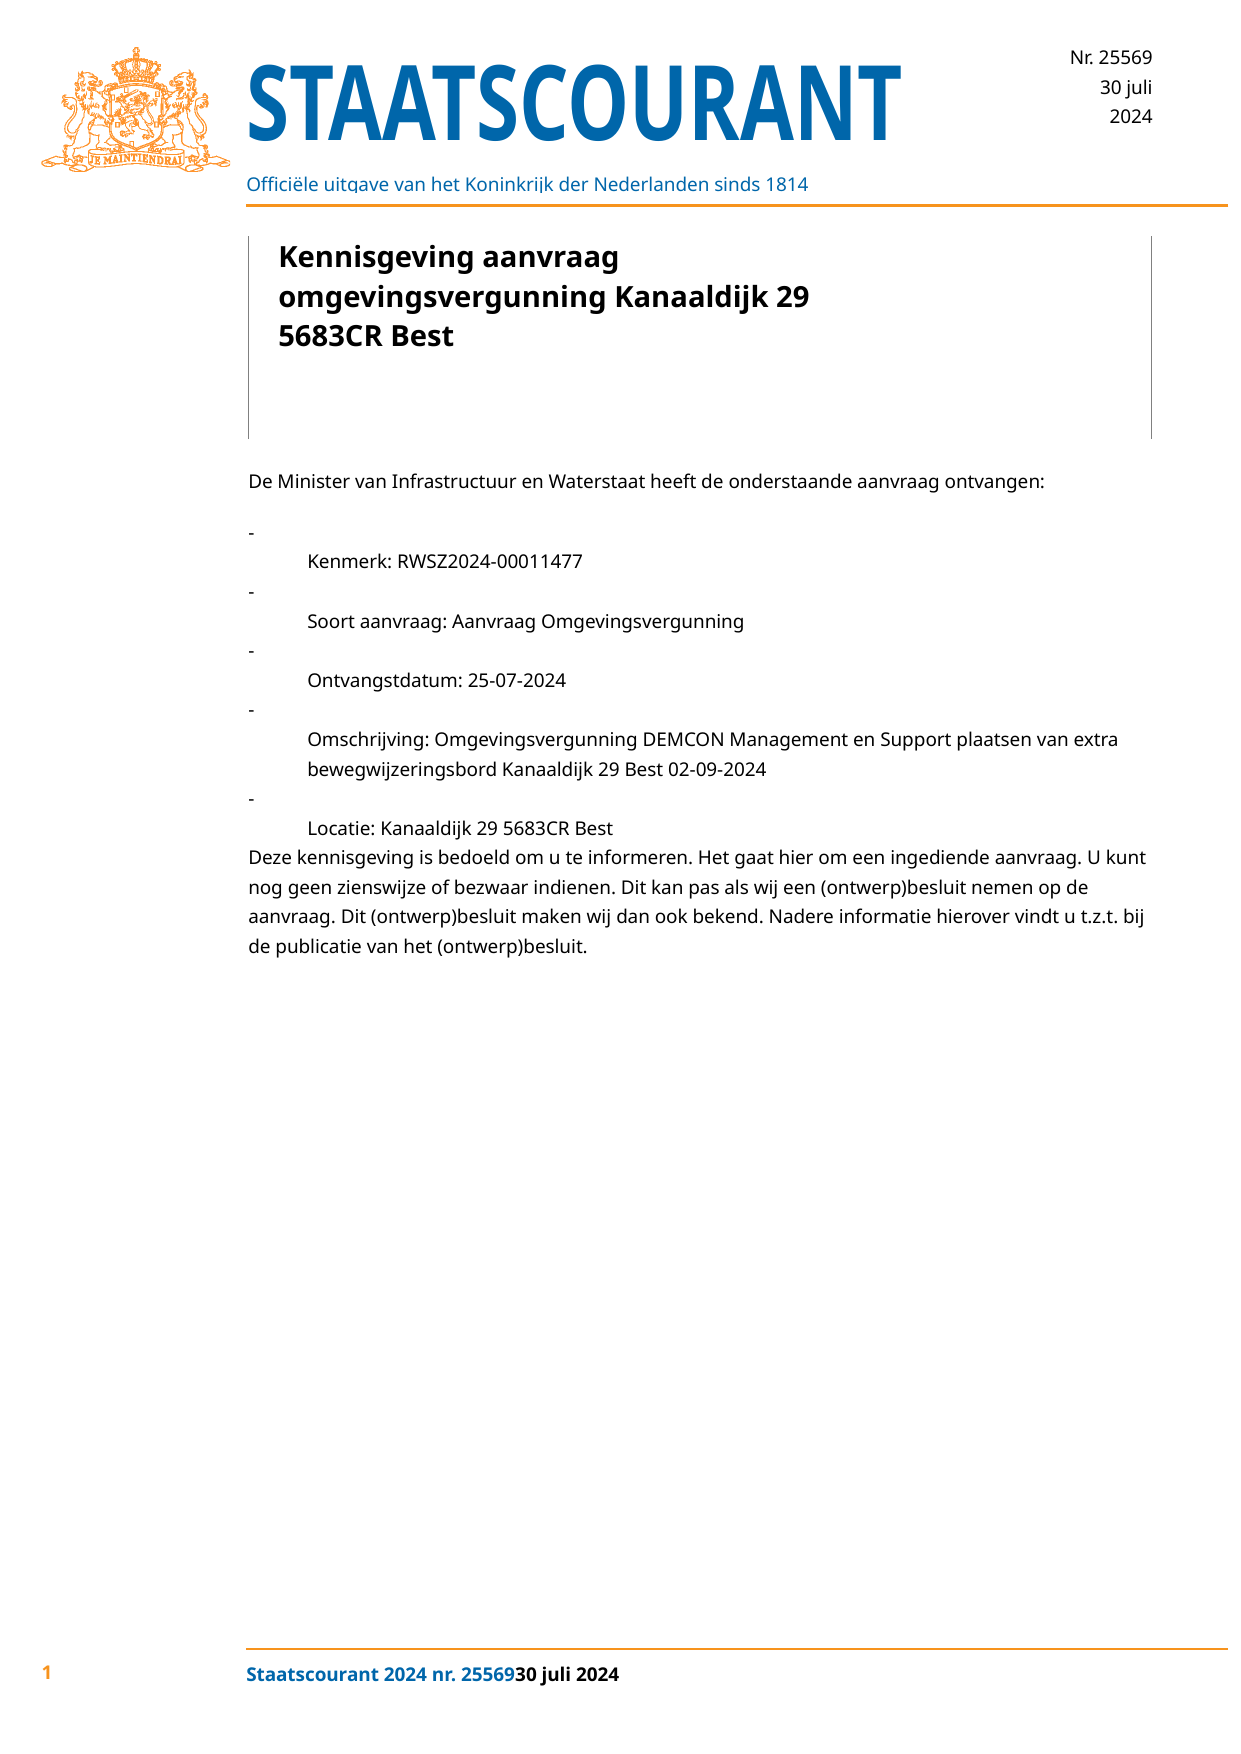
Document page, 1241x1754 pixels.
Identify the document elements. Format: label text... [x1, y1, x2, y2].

table_header [850, 414, 1151, 439]
picture [912, 236, 1090, 414]
list Ontvangstdatum: 25-07-2024 [248, 667, 1152, 693]
picture [41, 47, 231, 172]
list Kenmerk: RWSZ2024-00011477 [248, 549, 1152, 574]
table_header Kennisgeving aanvraag omgevingsvergunning Kanaaldijk 29 5683CR Best [249, 236, 850, 439]
table_header [850, 236, 912, 413]
list Locatie: Kanaaldijk 29 5683CR Best [248, 815, 1152, 841]
list Omschrijving: Omgevingsvergunning DEMCON Management en Support plaatsen van extra bewegwijzeringsbord Kanaaldijk 29 Best 02-09-2024 [248, 726, 1152, 781]
text De Minister van Infrastructuur en Waterstaat heeft de onderstaande aanvraag ontvangen: [248, 469, 1152, 494]
text Deze kennisgeving is bedoeld om u te informeren. Het gaat hier om een ingediende aanvraag. U kunt nog geen zienswijze of bezwaar indienen. Dit kan pas als wij een (ontwerp)besluit nemen op de aanvraag. Dit (ontwerp)besluit maken wij dan ook bekend. Nadere informatie hierover vindt u t.z.t. bij de publicatie van het (ontwerp)besluit. [248, 844, 1152, 959]
list Soort aanvraag: Aanvraag Omgevingsvergunning [248, 608, 1152, 633]
table_header [1090, 236, 1151, 413]
